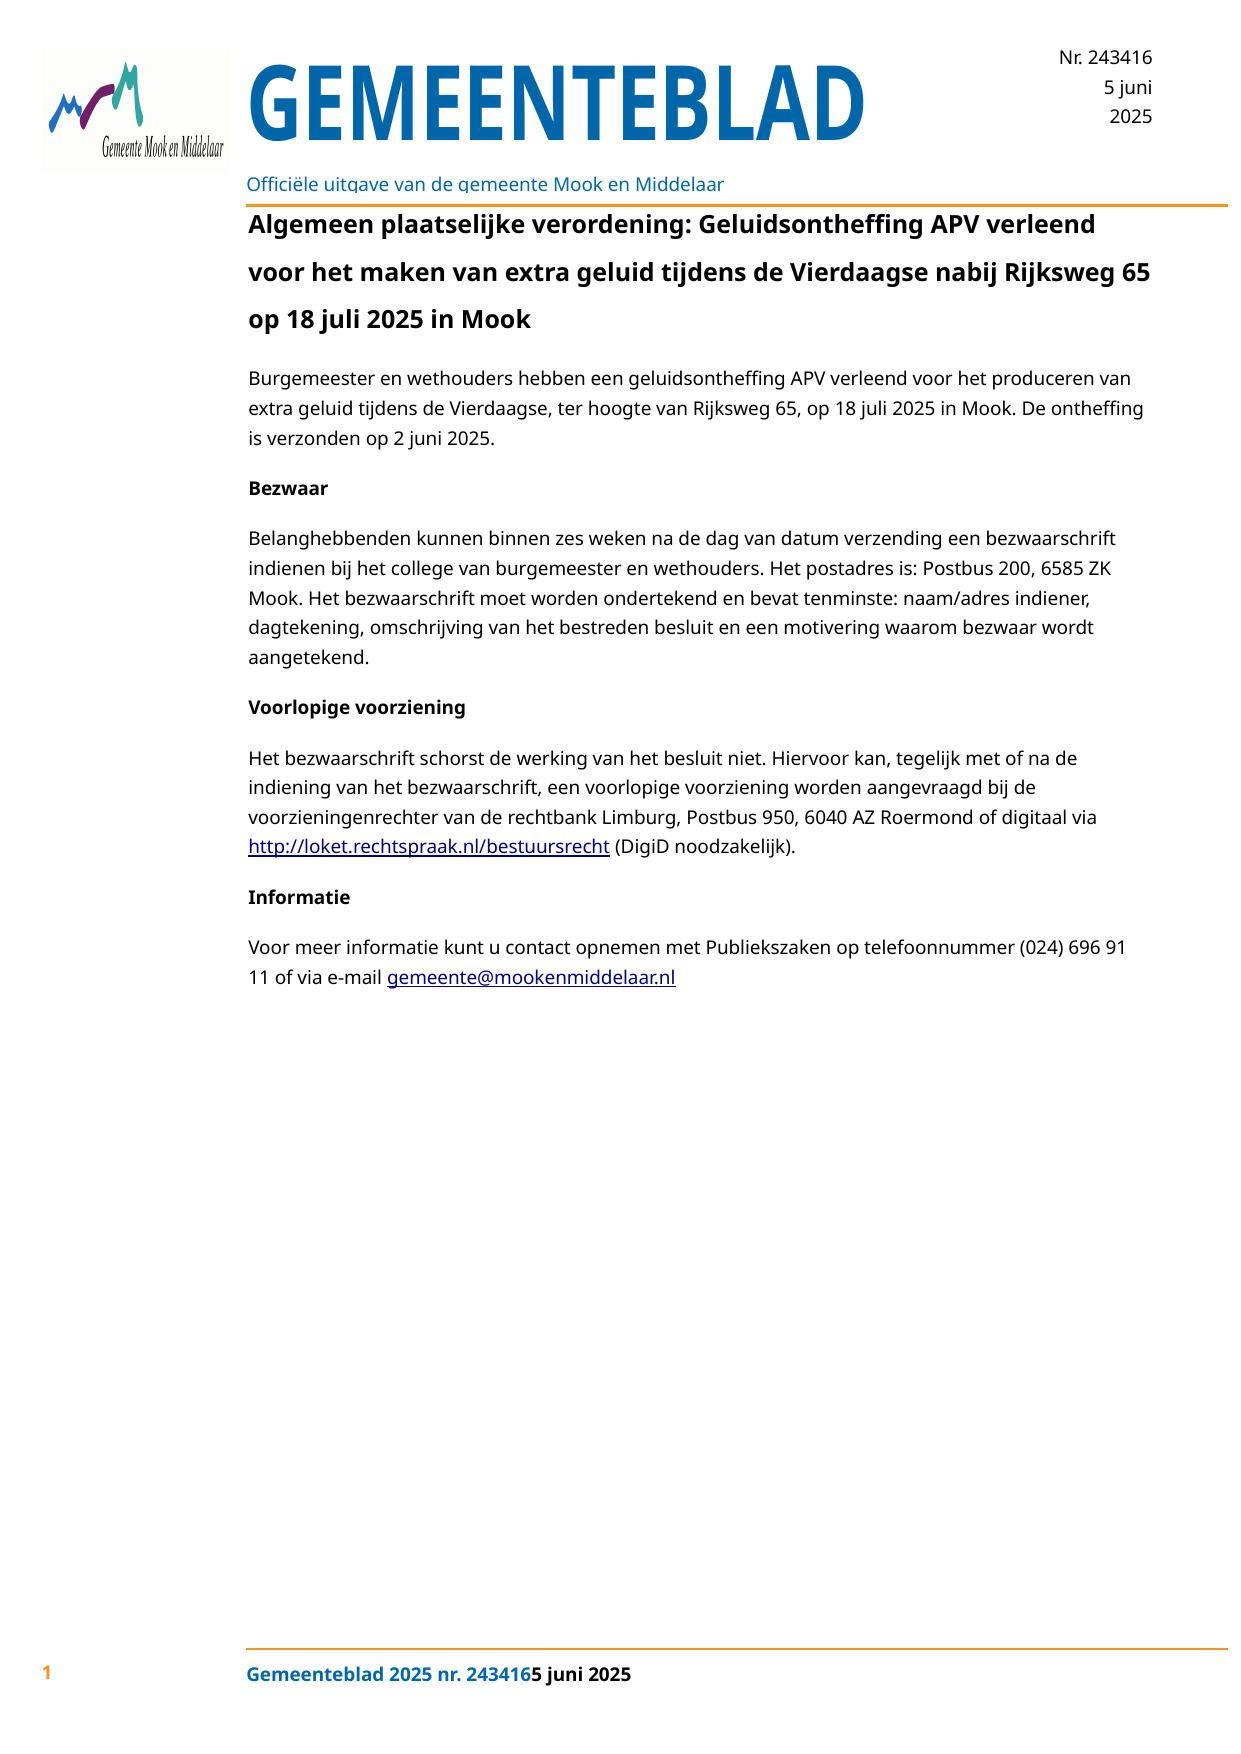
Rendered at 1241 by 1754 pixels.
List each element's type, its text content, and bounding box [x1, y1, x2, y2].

text Algemeen plaatselijke verordening: Geluidsontheffing APV verleend voor het maken van extra geluid tijdens de Vierdaagse nabij Rijksweg 65 op 18 juli 2025 in Mook [248, 207, 1152, 336]
text Belanghebbenden kunnen binnen zes weken na de dag van datum verzending een bezwaarschrift indienen bij het college van burgemeester en wethouders. Het postadres is: Postbus 200, 6585 ZK Mook. Het bezwaarschrift moet worden ondertekend en bevat tenminste: naam/adres indiener, dagtekening, omschrijving van het bestreden besluit en een motivering waarom bezwaar wordt aangetekend. [248, 526, 1152, 669]
text Informatie [248, 884, 1152, 909]
text Burgemeester en wethouders hebben een geluidsontheffing APV verleend voor het produceren van extra geluid tijdens de Vierdaagse, ter hoogte van Rijksweg 65, op 18 juli 2025 in Mook. De ontheffing is verzonden op 2 juni 2025. [248, 366, 1152, 450]
text Voor meer informatie kunt u contact opnemen met Publiekszaken op telefoonnummer (024) 696 91 11 of via e-mail gemeente@mookenmiddelaar.nl [248, 934, 1152, 989]
text Het bezwaarschrift schorst de werking van het besluit niet. Hiervoor kan, tegelijk met of na de indiening van het bezwaarschrift, een voorlopige voorziening worden aangevraagd bij de voorzieningenrechter van de rechtbank Limburg, Postbus 950, 6040 AZ Roermond of digitaal via http://loket.rechtspraak.nl/bestuursrecht (DigiD noodzakelijk). [248, 745, 1152, 859]
text Voorlopige voorziening [248, 694, 1152, 720]
text Bezwaar [248, 475, 1152, 501]
picture [41, 47, 231, 172]
